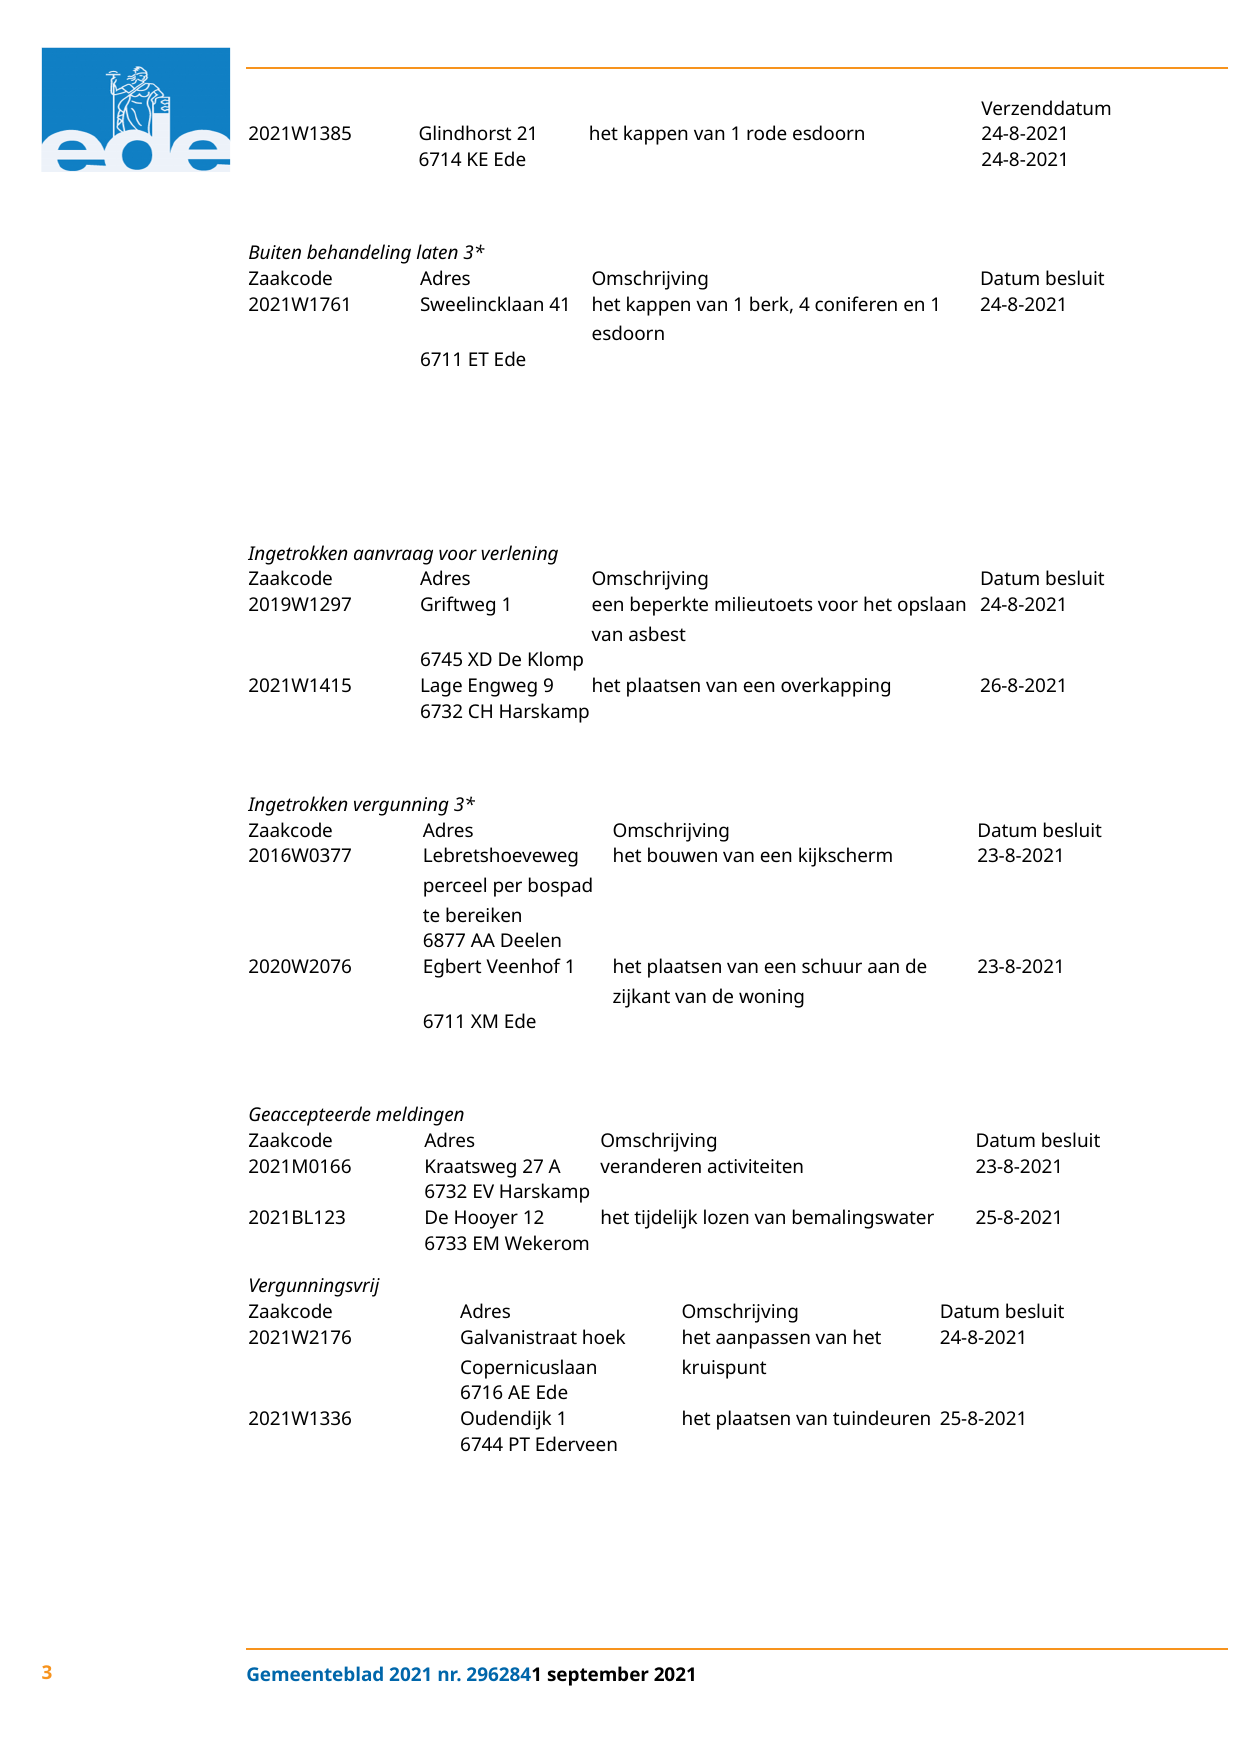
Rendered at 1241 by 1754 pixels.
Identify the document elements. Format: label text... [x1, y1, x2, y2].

table_cell [975, 1179, 1152, 1204]
table_cell 23-8-2021 [975, 1153, 1152, 1179]
table_cell [418, 95, 589, 121]
table_header Zaakcode [248, 566, 420, 591]
table_cell Griftweg 1 [420, 591, 591, 647]
table_cell het aanpassen van het kruispunt [681, 1324, 939, 1379]
table_cell het bouwen van een kijkscherm [613, 843, 977, 927]
table_cell 25-8-2021 [940, 1405, 1152, 1431]
table_cell 6714 KE Ede [418, 146, 589, 172]
table_header Omschrijving [681, 1299, 939, 1324]
table_header Datum besluit [977, 817, 1152, 843]
table_header Adres [423, 817, 612, 843]
table_cell 2021W1415 [248, 673, 420, 698]
table_header Omschrijving [591, 265, 980, 291]
table_cell [248, 146, 418, 172]
table_cell 6877 AA Deelen [423, 928, 612, 953]
text Buiten behandeling laten 3* [248, 239, 1152, 265]
table_header Zaakcode [248, 265, 420, 291]
table_header Adres [420, 566, 591, 591]
table_cell 2021W2176 [248, 1324, 460, 1379]
table_header Zaakcode [248, 1299, 460, 1324]
table_cell 26-8-2021 [980, 673, 1152, 698]
table_cell 23-8-2021 [977, 843, 1152, 927]
table_cell het kappen van 1 berk, 4 coniferen en 1 esdoorn [591, 291, 980, 346]
table_cell [248, 698, 420, 724]
table_cell het plaatsen van tuindeuren [681, 1405, 939, 1431]
table_header Datum besluit [980, 265, 1152, 291]
table_cell 6732 CH Harskamp [420, 698, 591, 724]
table_cell [248, 1380, 460, 1405]
table_cell 6744 PT Ederveen [460, 1431, 681, 1457]
table_cell [975, 1230, 1152, 1256]
table_cell Oudendijk 1 [460, 1405, 681, 1431]
table_cell 6716 AE Ede [460, 1380, 681, 1405]
table_cell 25-8-2021 [975, 1205, 1152, 1230]
table_cell [613, 928, 977, 953]
table_cell 6711 XM Ede [423, 1009, 612, 1034]
table_header Omschrijving [613, 817, 977, 843]
table_cell 6733 EM Wekerom [424, 1230, 600, 1256]
table_header Zaakcode [248, 817, 423, 843]
text Geaccepteerde meldingen [248, 1101, 1152, 1127]
table_header Omschrijving [600, 1127, 975, 1153]
table_cell 24-8-2021 [981, 121, 1152, 146]
table_cell 6711 ET Ede [420, 346, 591, 372]
table_cell [248, 346, 420, 372]
table_cell 24-8-2021 [980, 591, 1152, 647]
table_cell [977, 1009, 1152, 1034]
table_cell Sweelincklaan 41 [420, 291, 591, 346]
table_cell Egbert Veenhof 1 [423, 953, 612, 1008]
table_cell 2020W2076 [248, 953, 423, 1008]
table_cell [681, 1380, 939, 1405]
table_cell Galvanistraat hoek Copernicuslaan [460, 1324, 681, 1379]
table_cell Lage Engweg 9 [420, 673, 591, 698]
table_cell [591, 647, 980, 672]
table_header Zaakcode [248, 1127, 424, 1153]
table_cell De Hooyer 12 [424, 1205, 600, 1230]
table_cell 2021M0166 [248, 1153, 424, 1179]
table_header Adres [420, 265, 591, 291]
picture [41, 47, 231, 172]
table_header Datum besluit [975, 1127, 1152, 1153]
table_cell [681, 1431, 939, 1457]
table_cell het plaatsen van een schuur aan de zijkant van de woning [613, 953, 977, 1008]
table_cell 23-8-2021 [977, 953, 1152, 1008]
table_cell Kraatsweg 27 A [424, 1153, 600, 1179]
text Vergunningsvrij [248, 1273, 1152, 1298]
table_cell [591, 698, 980, 724]
table_cell [589, 95, 981, 121]
table_cell [248, 1431, 460, 1457]
table_cell [980, 346, 1152, 372]
table_cell Verzenddatum [981, 95, 1152, 121]
table_cell 24-8-2021 [981, 146, 1152, 172]
table_cell 2021BL123 [248, 1205, 424, 1230]
text Ingetrokken vergunning 3* [248, 791, 1152, 817]
table_cell het kappen van 1 rode esdoorn [589, 121, 981, 146]
table_cell [248, 647, 420, 672]
table_cell [248, 95, 418, 121]
table_cell [980, 698, 1152, 724]
table_cell [613, 1009, 977, 1034]
table_cell een beperkte milieutoets voor het opslaan van asbest [591, 591, 980, 647]
table_cell het tijdelijk lozen van bemalingswater [600, 1205, 975, 1230]
table_cell het plaatsen van een overkapping [591, 673, 980, 698]
table_header Datum besluit [940, 1299, 1152, 1324]
table_cell [248, 1230, 424, 1256]
table_header Omschrijving [591, 566, 980, 591]
table_cell 2016W0377 [248, 843, 423, 927]
table_cell veranderen activiteiten [600, 1153, 975, 1179]
table_cell [940, 1431, 1152, 1457]
table_cell [940, 1380, 1152, 1405]
table_cell [248, 1179, 424, 1204]
table_cell 6732 EV Harskamp [424, 1179, 600, 1204]
table_cell 24-8-2021 [980, 291, 1152, 346]
table_cell 2021W1385 [248, 121, 418, 146]
table_cell 2019W1297 [248, 591, 420, 647]
table_cell [589, 146, 981, 172]
table_cell 6745 XD De Klomp [420, 647, 591, 672]
table_cell Glindhorst 21 [418, 121, 589, 146]
table_header Adres [424, 1127, 600, 1153]
table_cell [980, 647, 1152, 672]
table_cell 2021W1761 [248, 291, 420, 346]
table_cell [248, 928, 423, 953]
table_cell [248, 1009, 423, 1034]
table_cell 24-8-2021 [940, 1324, 1152, 1379]
table_cell [977, 928, 1152, 953]
table_cell [591, 346, 980, 372]
table_header Adres [460, 1299, 681, 1324]
table_cell 2021W1336 [248, 1405, 460, 1431]
text Ingetrokken aanvraag voor verlening [248, 540, 1152, 566]
table_header Datum besluit [980, 566, 1152, 591]
table_cell Lebretshoeveweg perceel per bospad te bereiken [423, 843, 612, 927]
table_cell [600, 1179, 975, 1204]
table_cell [600, 1230, 975, 1256]
